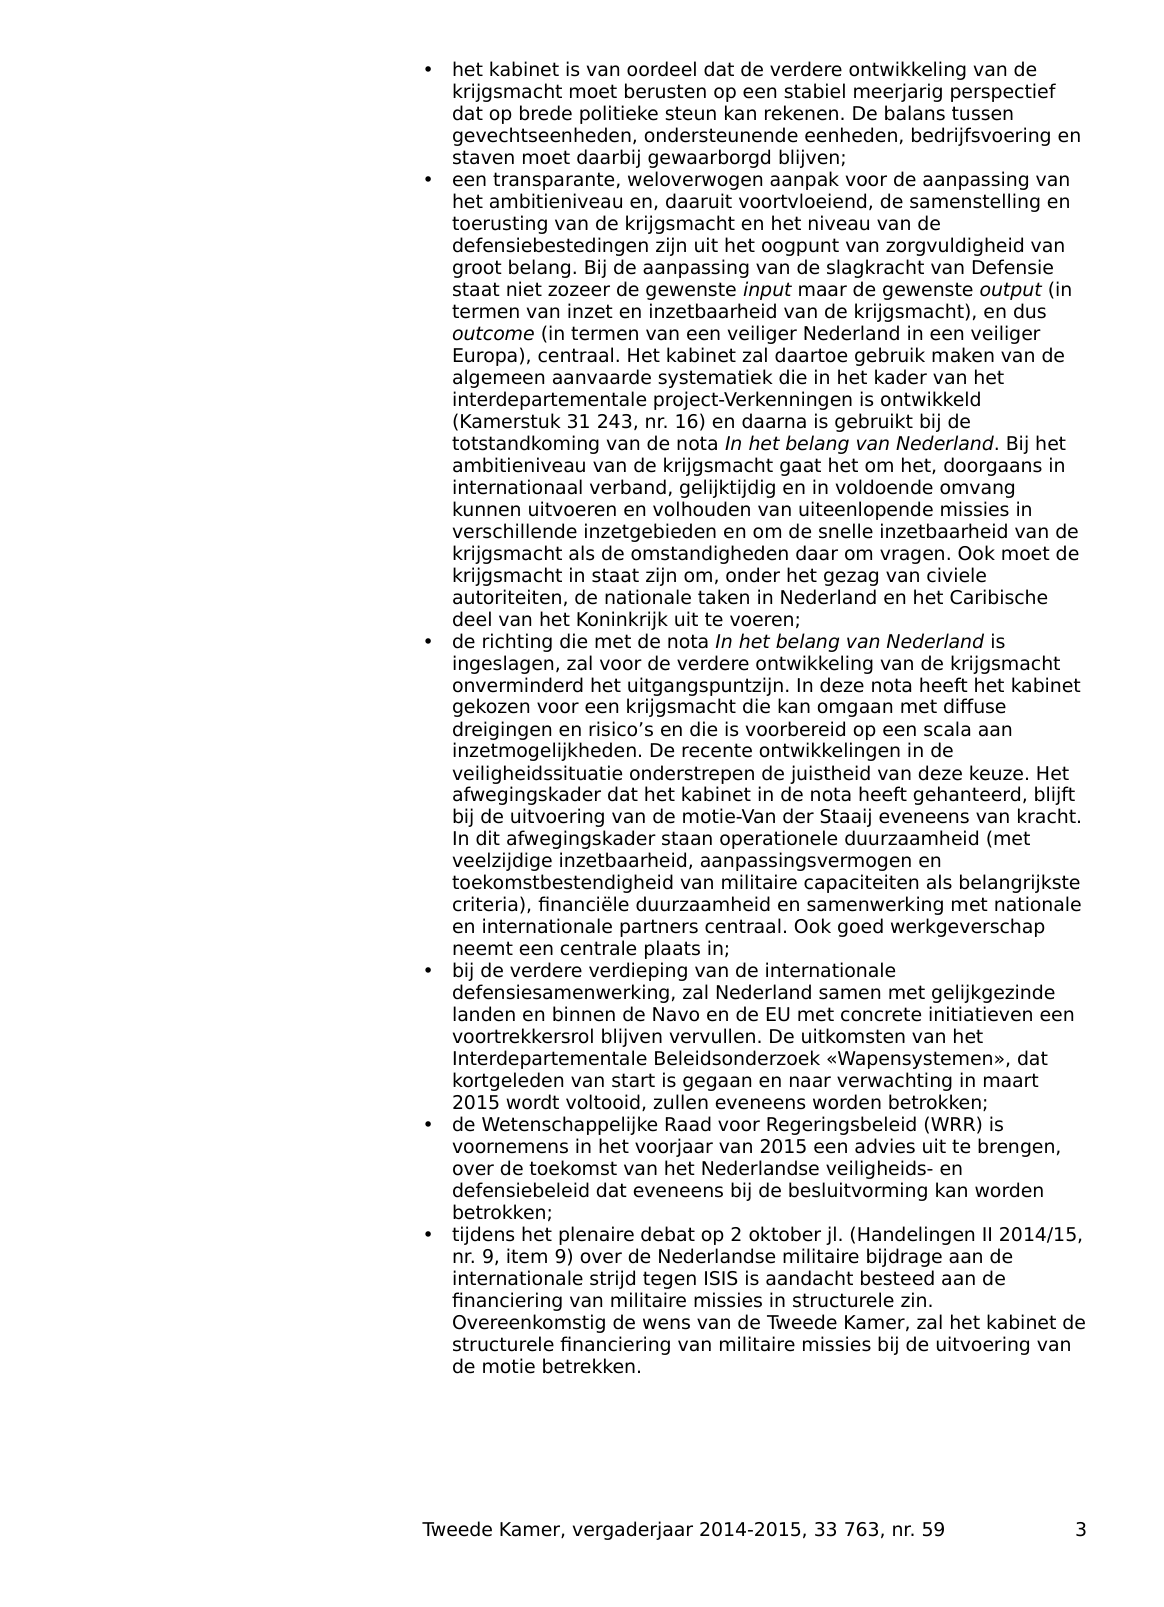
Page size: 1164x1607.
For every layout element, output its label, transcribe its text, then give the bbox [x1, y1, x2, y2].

text • een transparante, weloverwogen aanpak voor de aanpassing van het ambitieniveau en, daaruit voortvloeiend, de samenstelling en toerusting van de krijgsmacht en het niveau van de defensiebestedingen zijn uit het oogpunt van zorgvuldigheid van groot belang. Bij de aanpassing van de slagkracht van Defensie staat niet zozeer de gewenste input maar de gewenste output (in termen van inzet en inzetbaarheid van de krijgsmacht), en dus outcome (in termen van een veiliger Nederland in een veiliger Europa), centraal. Het kabinet zal daartoe gebruik maken van de algemeen aanvaarde systematiek die in het kader van het interdepartementale project-Verkenningen is ontwikkeld (Kamerstuk 31 243, nr. 16) en daarna is gebruikt bij de totstandkoming van de nota In het belang van Nederland. Bij het ambitieniveau van de krijgsmacht gaat het om het, doorgaans in internationaal verband, gelijktijdig en in voldoende omvang kunnen uitvoeren en volhouden van uiteenlopende missies in verschillende inzetgebieden en om de snelle inzetbaarheid van de krijgsmacht als de omstandigheden daar om vragen. Ook moet de krijgsmacht in staat zijn om, onder het gezag van civiele autoriteiten, de nationale taken in Nederland en het Caribische deel van het Koninkrijk uit te voeren; [422, 169, 1087, 631]
text • tijdens het plenaire debat op 2 oktober jl. (Handelingen II 2014/15, nr. 9, item 9) over de Nederlandse militaire bijdrage aan de internationale strijd tegen ISIS is aandacht besteed aan de financiering van militaire missies in structurele zin. Overeenkomstig de wens van de Tweede Kamer, zal het kabinet de structurele financiering van militaire missies bij de uitvoering van de motie betrekken. [422, 1224, 1087, 1378]
text • bij de verdere verdieping van de internationale defensiesamenwerking, zal Nederland samen met gelijkgezinde landen en binnen de Navo en de EU met concrete initiatieven een voortrekkersrol blijven vervullen. De uitkomsten van het Interdepartementale Beleidsonderzoek «Wapensystemen», dat kortgeleden van start is gegaan en naar verwachting in maart 2015 wordt voltooid, zullen eveneens worden betrokken; [422, 960, 1087, 1114]
text • de richting die met de nota In het belang van Nederland is ingeslagen, zal voor de verdere ontwikkeling van de krijgsmacht onverminderd het uitgangspuntzijn. In deze nota heeft het kabinet gekozen voor een krijgsmacht die kan omgaan met diffuse dreigingen en risico’s en die is voorbereid op een scala aan inzetmogelijkheden. De recente ontwikkelingen in de veiligheidssituatie onderstrepen de juistheid van deze keuze. Het afwegingskader dat het kabinet in de nota heeft gehanteerd, blijft bij de uitvoering van de motie-Van der Staaij eveneens van kracht. In dit afwegingskader staan operationele duurzaamheid (met veelzijdige inzetbaarheid, aanpassingsvermogen en toekomstbestendigheid van militaire capaciteiten als belangrijkste criteria), financiële duurzaamheid en samenwerking met nationale en internationale partners centraal. Ook goed werkgeverschap neemt een centrale plaats in; [422, 631, 1087, 960]
text • het kabinet is van oordeel dat de verdere ontwikkeling van de krijgsmacht moet berusten op een stabiel meerjarig perspectief dat op brede politieke steun kan rekenen. De balans tussen gevechtseenheden, ondersteunende eenheden, bedrijfsvoering en staven moet daarbij gewaarborgd blijven; [422, 59, 1087, 169]
text • de Wetenschappelijke Raad voor Regeringsbeleid (WRR) is voornemens in het voorjaar van 2015 een advies uit te brengen, over de toekomst van het Nederlandse veiligheids- en defensiebeleid dat eveneens bij de besluitvorming kan worden betrokken; [422, 1114, 1087, 1224]
